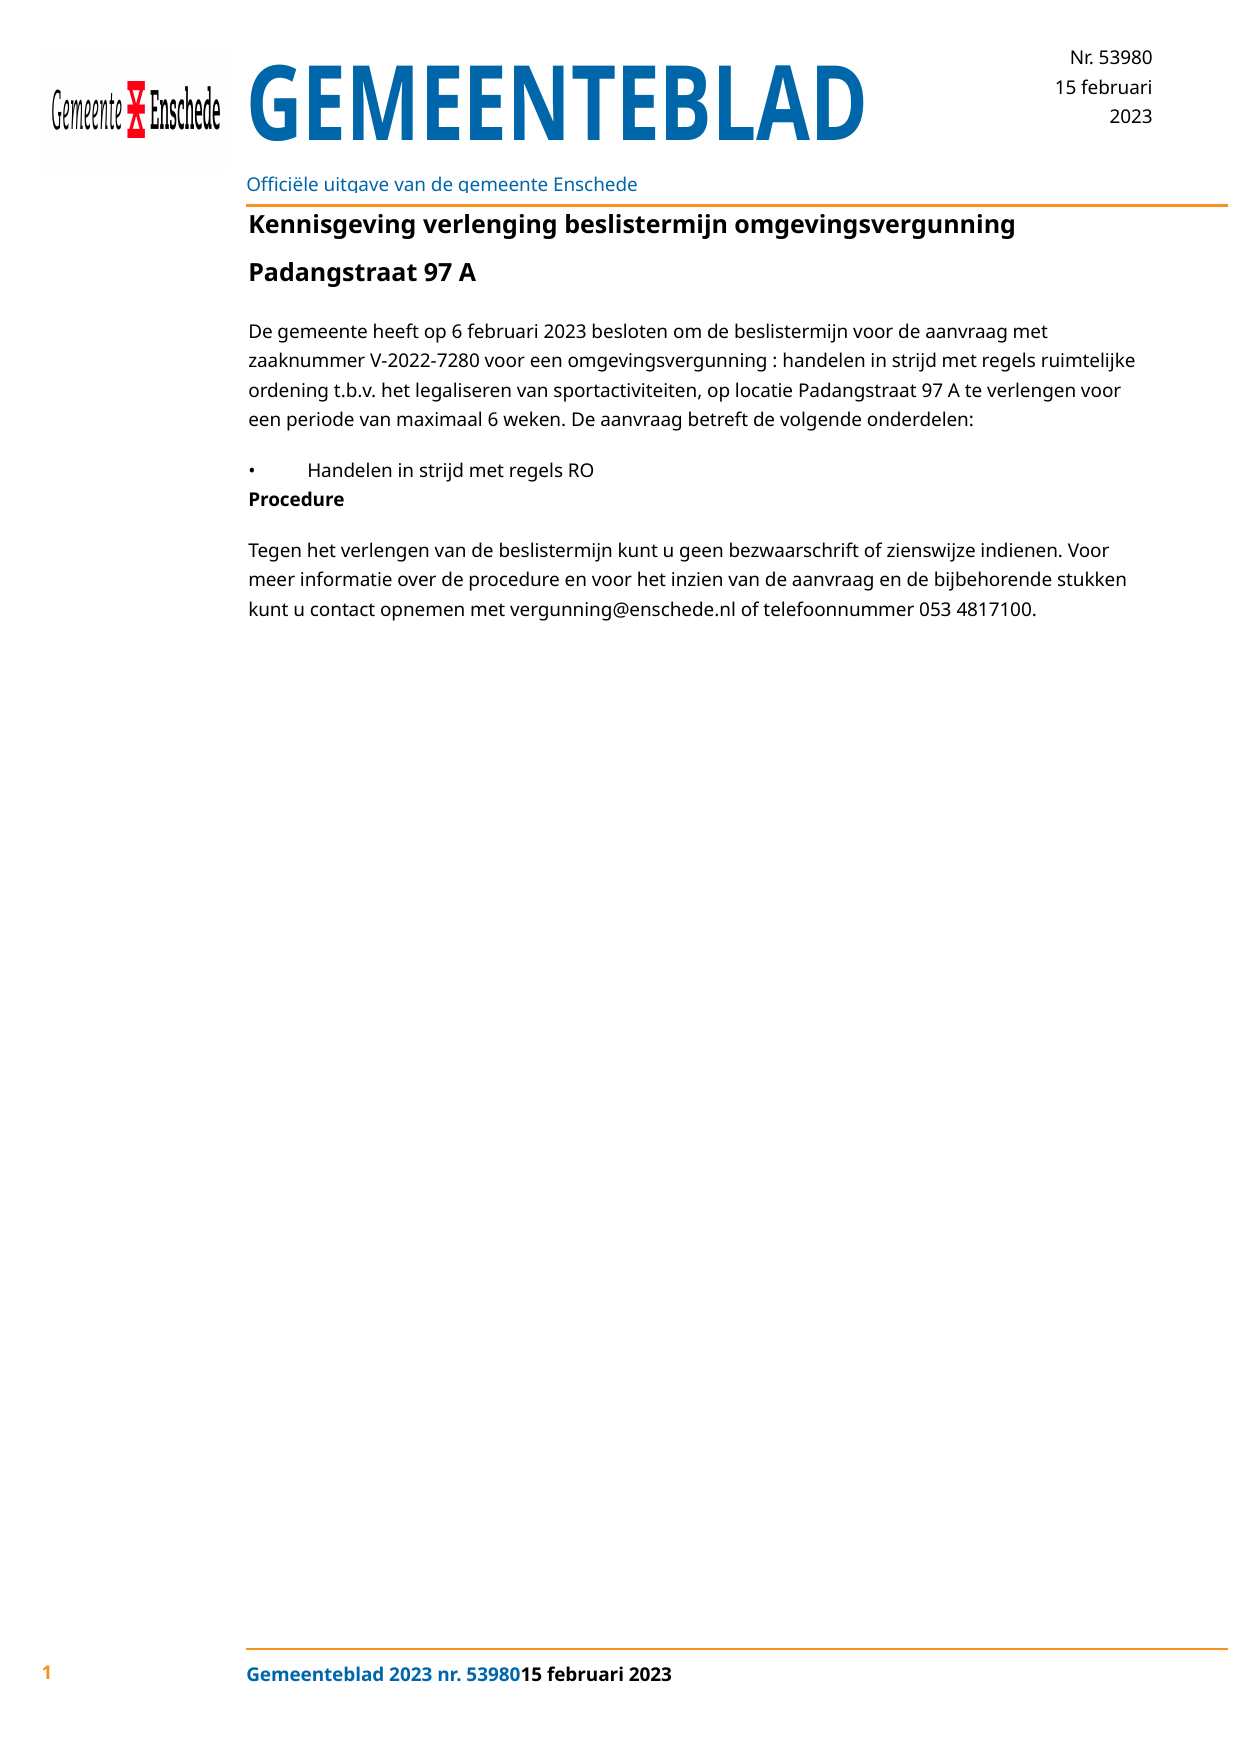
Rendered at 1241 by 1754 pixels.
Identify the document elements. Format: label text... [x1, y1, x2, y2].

text Tegen het verlengen van de beslistermijn kunt u geen bezwaarschrift of zienswijze indienen. Voor meer informatie over de procedure en voor het inzien van de aanvraag en de bijbehorende stukken kunt u contact opnemen met vergunning@enschede.nl of telefoonnummer 053 4817100. [248, 537, 1152, 622]
text De gemeente heeft op 6 februari 2023 besloten om de beslistermijn voor de aanvraag met zaaknummer V-2022-7280 voor een omgevingsvergunning : handelen in strijd met regels ruimtelijke ordening t.b.v. het legaliseren van sportactiviteiten, op locatie Padangstraat 97 A te verlengen voor een periode van maximaal 6 weken. De aanvraag betreft de volgende onderdelen: [248, 318, 1152, 432]
text Kennisgeving verlenging beslistermijn omgevingsvergunning Padangstraat 97 A [248, 207, 1152, 288]
list Handelen in strijd met regels RO [248, 457, 1152, 483]
text Procedure [248, 487, 1152, 512]
picture [41, 47, 231, 172]
